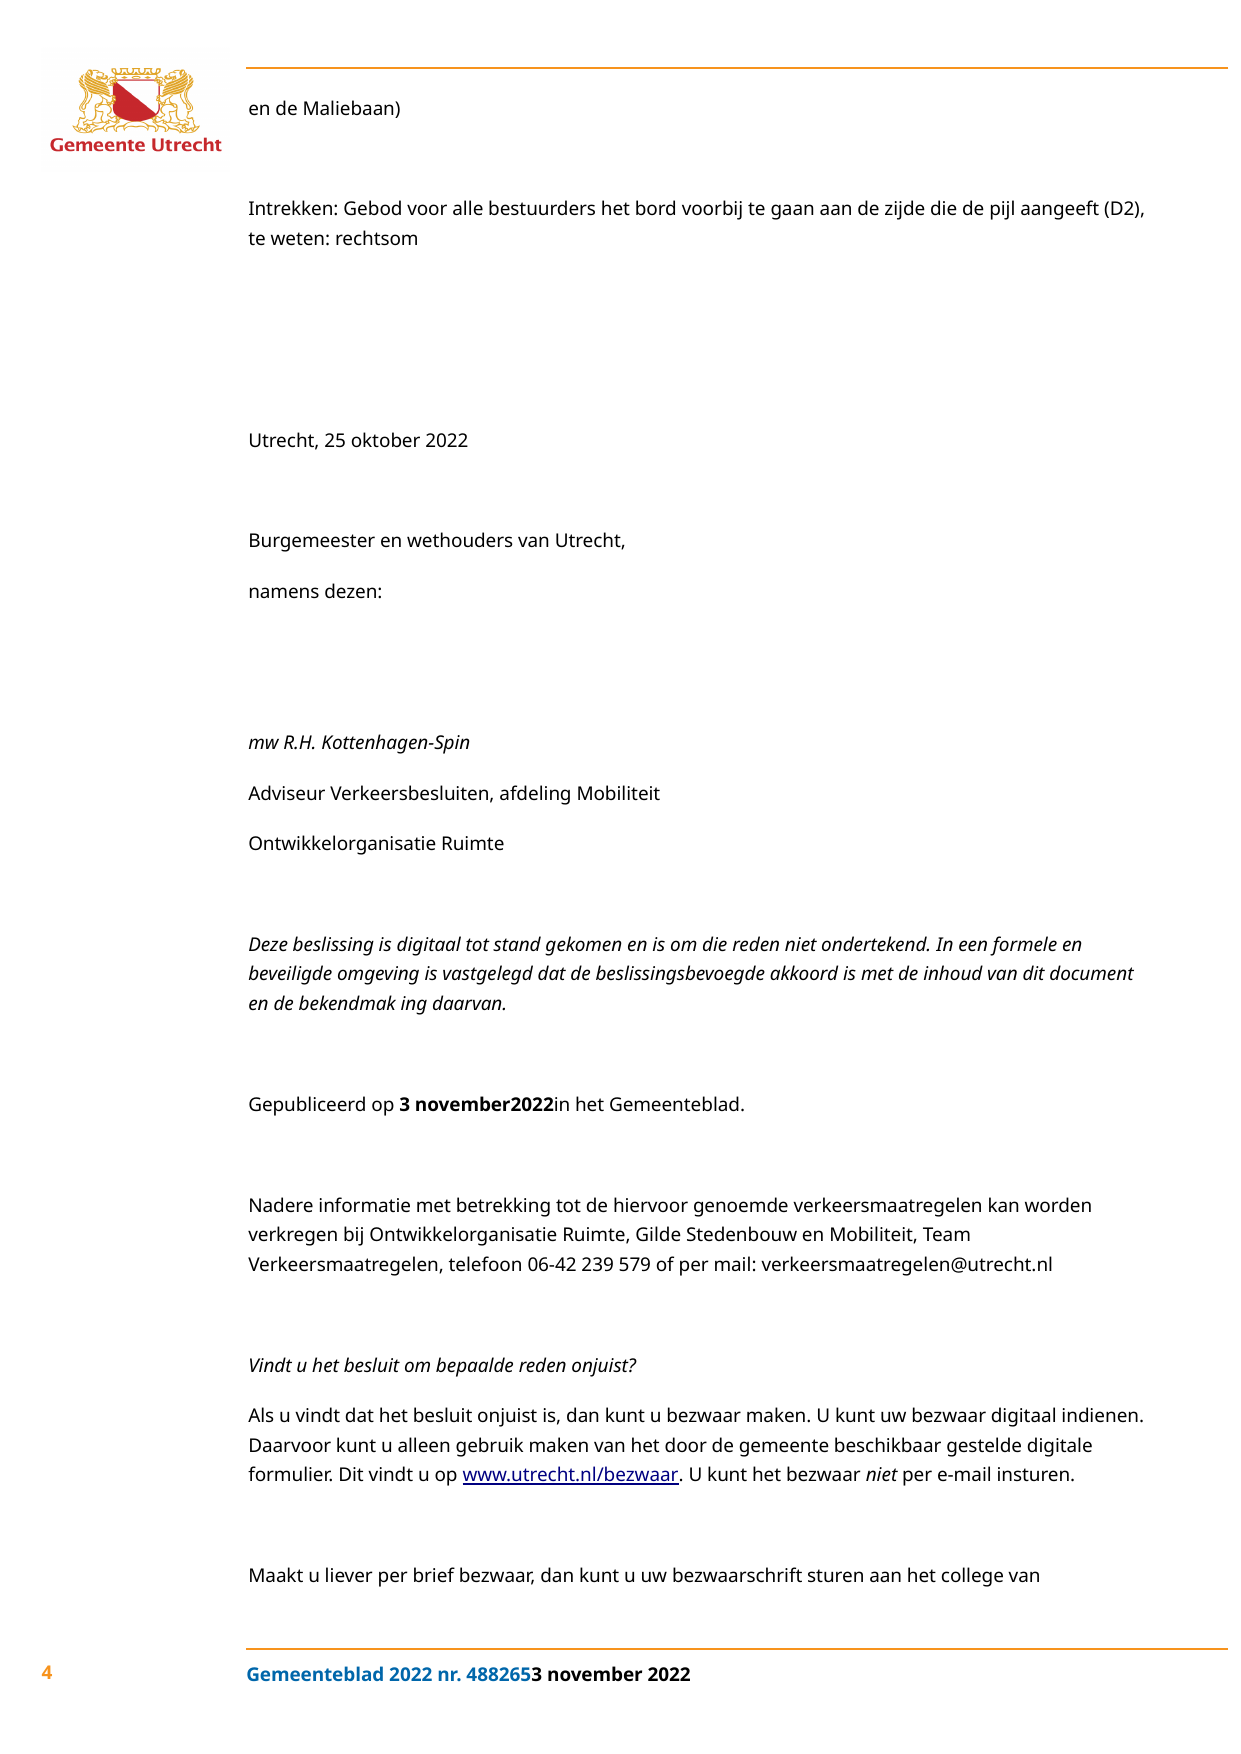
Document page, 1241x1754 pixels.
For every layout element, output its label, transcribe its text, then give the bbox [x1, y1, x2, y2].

text Intrekken: Gebod voor alle bestuurders het bord voorbij te gaan aan de zijde die de pijl aangeeft (D2), te weten: rechtsom [248, 196, 1152, 251]
text Als u vindt dat het besluit onjuist is, dan kunt u bezwaar maken. U kunt uw bezwaar digitaal indienen. Daarvoor kunt u alleen gebruik maken van het door de gemeente beschikbaar gestelde digitale formulier. Dit vindt u op www.utrecht.nl/bezwaar. U kunt het bezwaar niet per e-mail insturen. [248, 1402, 1152, 1487]
text Gepubliceerd op 3 november2022in het Gemeenteblad. [248, 1091, 1152, 1117]
text Utrecht, 25 oktober 2022 [248, 427, 1152, 453]
text Adviseur Verkeersbesluiten, afdeling Mobiliteit [248, 780, 1152, 806]
text Nadere informatie met betrekking tot de hiervoor genoemde verkeersmaatregelen kan worden verkregen bij Ontwikkelorganisatie Ruimte, Gilde Stedenbouw en Mobiliteit, Team Verkeersmaatregelen, telefoon 06-42 239 579 of per mail: verkeersmaatregelen@utrecht.nl [248, 1192, 1152, 1277]
text namens dezen: [248, 578, 1152, 604]
text mw R.H. Kottenhagen-Spin [248, 729, 1152, 755]
text Deze beslissing is digitaal tot stand gekomen en is om die reden niet ondertekend. In een formele en beveiligde omgeving is vastgelegd dat de beslissingsbevoegde akkoord is met de inhoud van dit document en de bekendmak ing daarvan. [248, 931, 1152, 1016]
text Vindt u het besluit om bepaalde reden onjuist? [248, 1352, 1152, 1378]
text Maakt u liever per brief bezwaar, dan kunt u uw bezwaarschrift sturen aan het college van [248, 1562, 1152, 1588]
text Burgemeester en wethouders van Utrecht, [248, 528, 1152, 553]
picture [41, 47, 231, 172]
text Ontwikkelorganisatie Ruimte [248, 830, 1152, 856]
text en de Maliebaan) [248, 95, 1152, 121]
